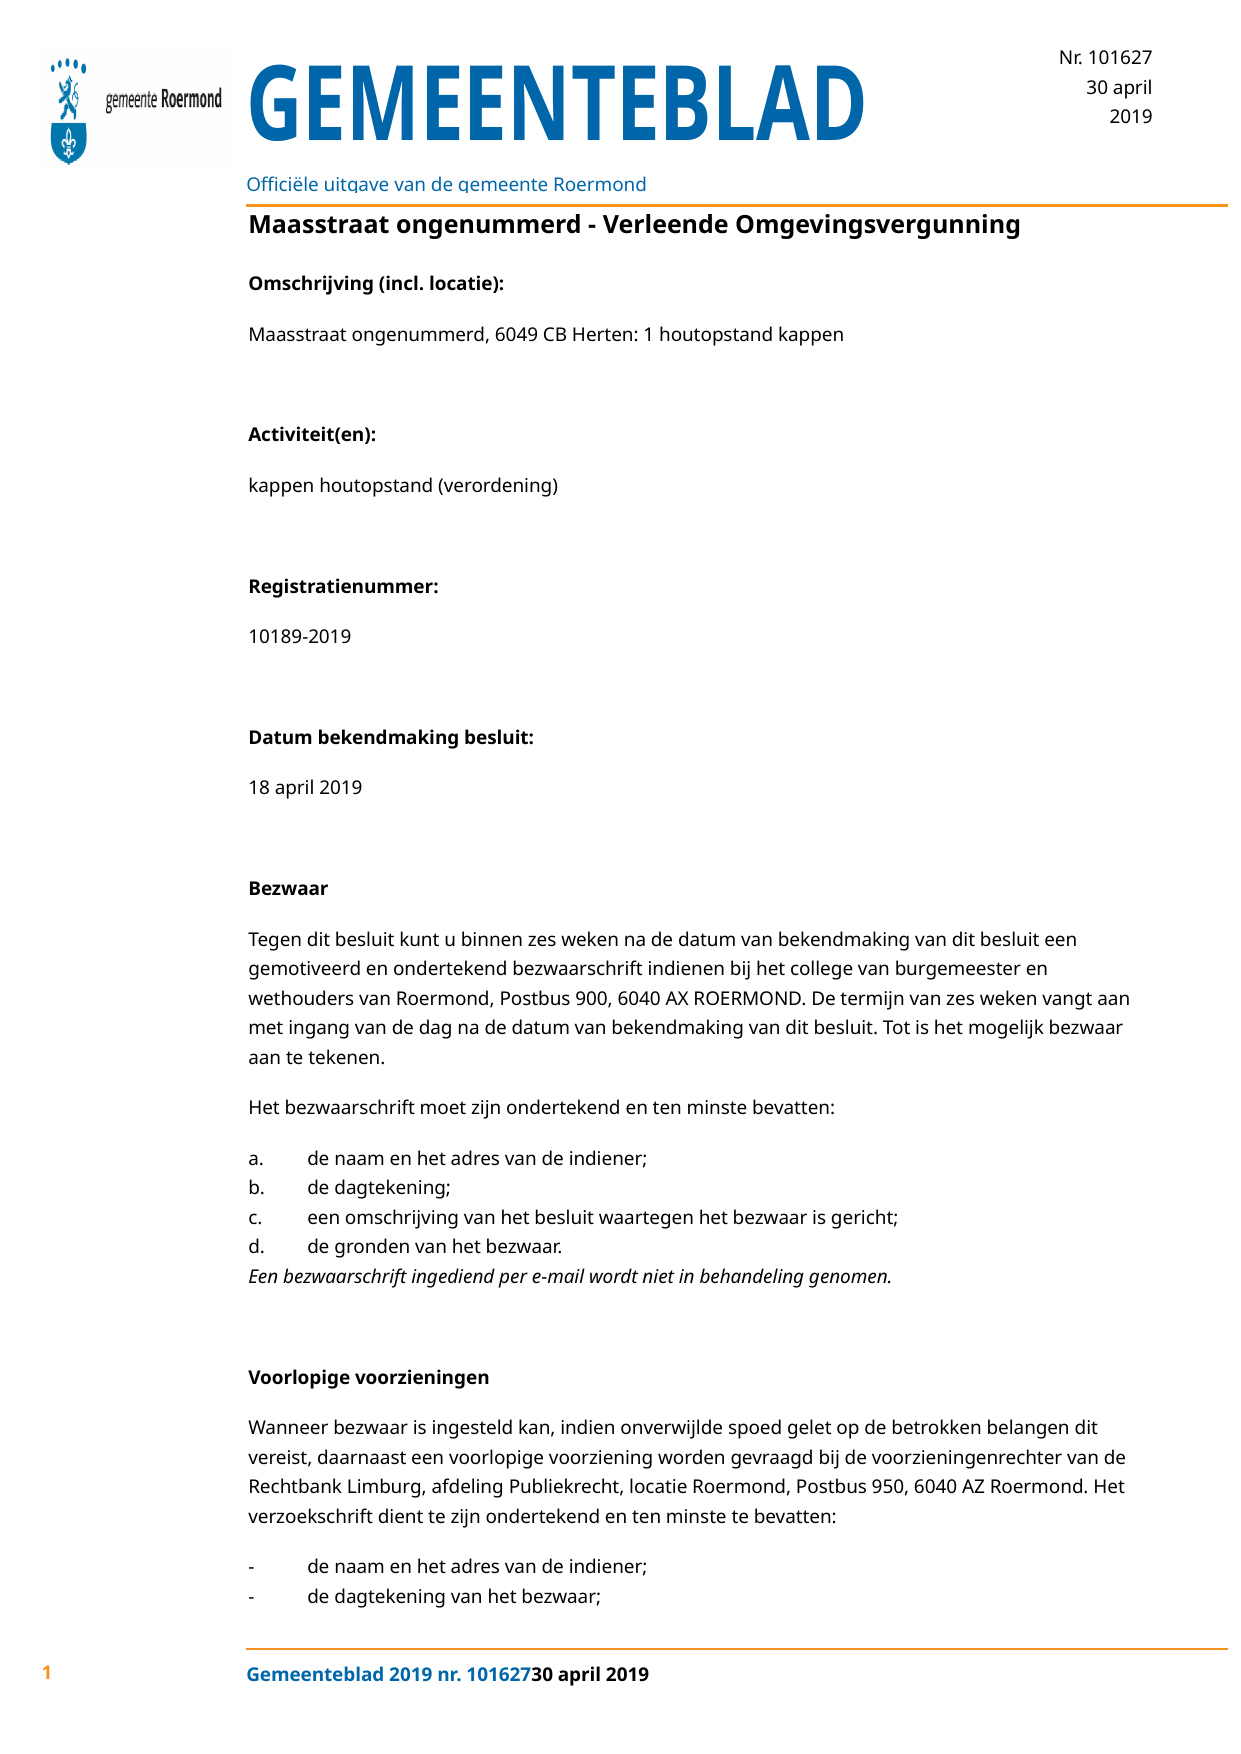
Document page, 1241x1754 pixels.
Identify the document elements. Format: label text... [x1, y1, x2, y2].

text Het bezwaarschrift moet zijn ondertekend en ten minste bevatten: [248, 1094, 1152, 1120]
text Bezwaar [248, 875, 1152, 901]
list een omschrijving van het besluit waartegen het bezwaar is gericht; [248, 1204, 1152, 1230]
picture [41, 47, 231, 172]
list de naam en het adres van de indiener; [248, 1554, 1152, 1579]
text Activiteit(en): [248, 422, 1152, 447]
text 18 april 2019 [248, 774, 1152, 800]
text Registratienummer: [248, 573, 1152, 598]
list de gronden van het bezwaar. [248, 1234, 1152, 1259]
list de dagtekening; [248, 1174, 1152, 1200]
list de dagtekening van het bezwaar; [248, 1583, 1152, 1609]
text Een bezwaarschrift ingediend per e-mail wordt niet in behandeling genomen. [248, 1263, 1152, 1289]
text 10189-2019 [248, 623, 1152, 649]
text Datum bekendmaking besluit: [248, 724, 1152, 750]
text kappen houtopstand (verordening) [248, 472, 1152, 498]
text Maasstraat ongenummerd, 6049 CB Herten: 1 houtopstand kappen [248, 321, 1152, 346]
text Wanneer bezwaar is ingesteld kan, indien onverwijlde spoed gelet op de betrokken belangen dit vereist, daarnaast een voorlopige voorziening worden gevraagd bij de voorzieningenrechter van de Rechtbank Limburg, afdeling Publiekrecht, locatie Roermond, Postbus 950, 6040 AZ Roermond. Het verzoekschrift dient te zijn ondertekend en ten minste te bevatten: [248, 1414, 1152, 1529]
list de naam en het adres van de indiener; [248, 1145, 1152, 1171]
text Maasstraat ongenummerd - Verleende Omgevingsvergunning [248, 207, 1152, 241]
text Omschrijving (incl. locatie): [248, 270, 1152, 296]
text Voorlopige voorzieningen [248, 1364, 1152, 1390]
text Tegen dit besluit kunt u binnen zes weken na de datum van bekendmaking van dit besluit een gemotiveerd en ondertekend bezwaarschrift indienen bij het college van burgemeester en wethouders van Roermond, Postbus 900, 6040 AX ROERMOND. De termijn van zes weken vangt aan met ingang van de dag na de datum van bekendmaking van dit besluit. Tot is het mogelijk bezwaar aan te tekenen. [248, 926, 1152, 1070]
